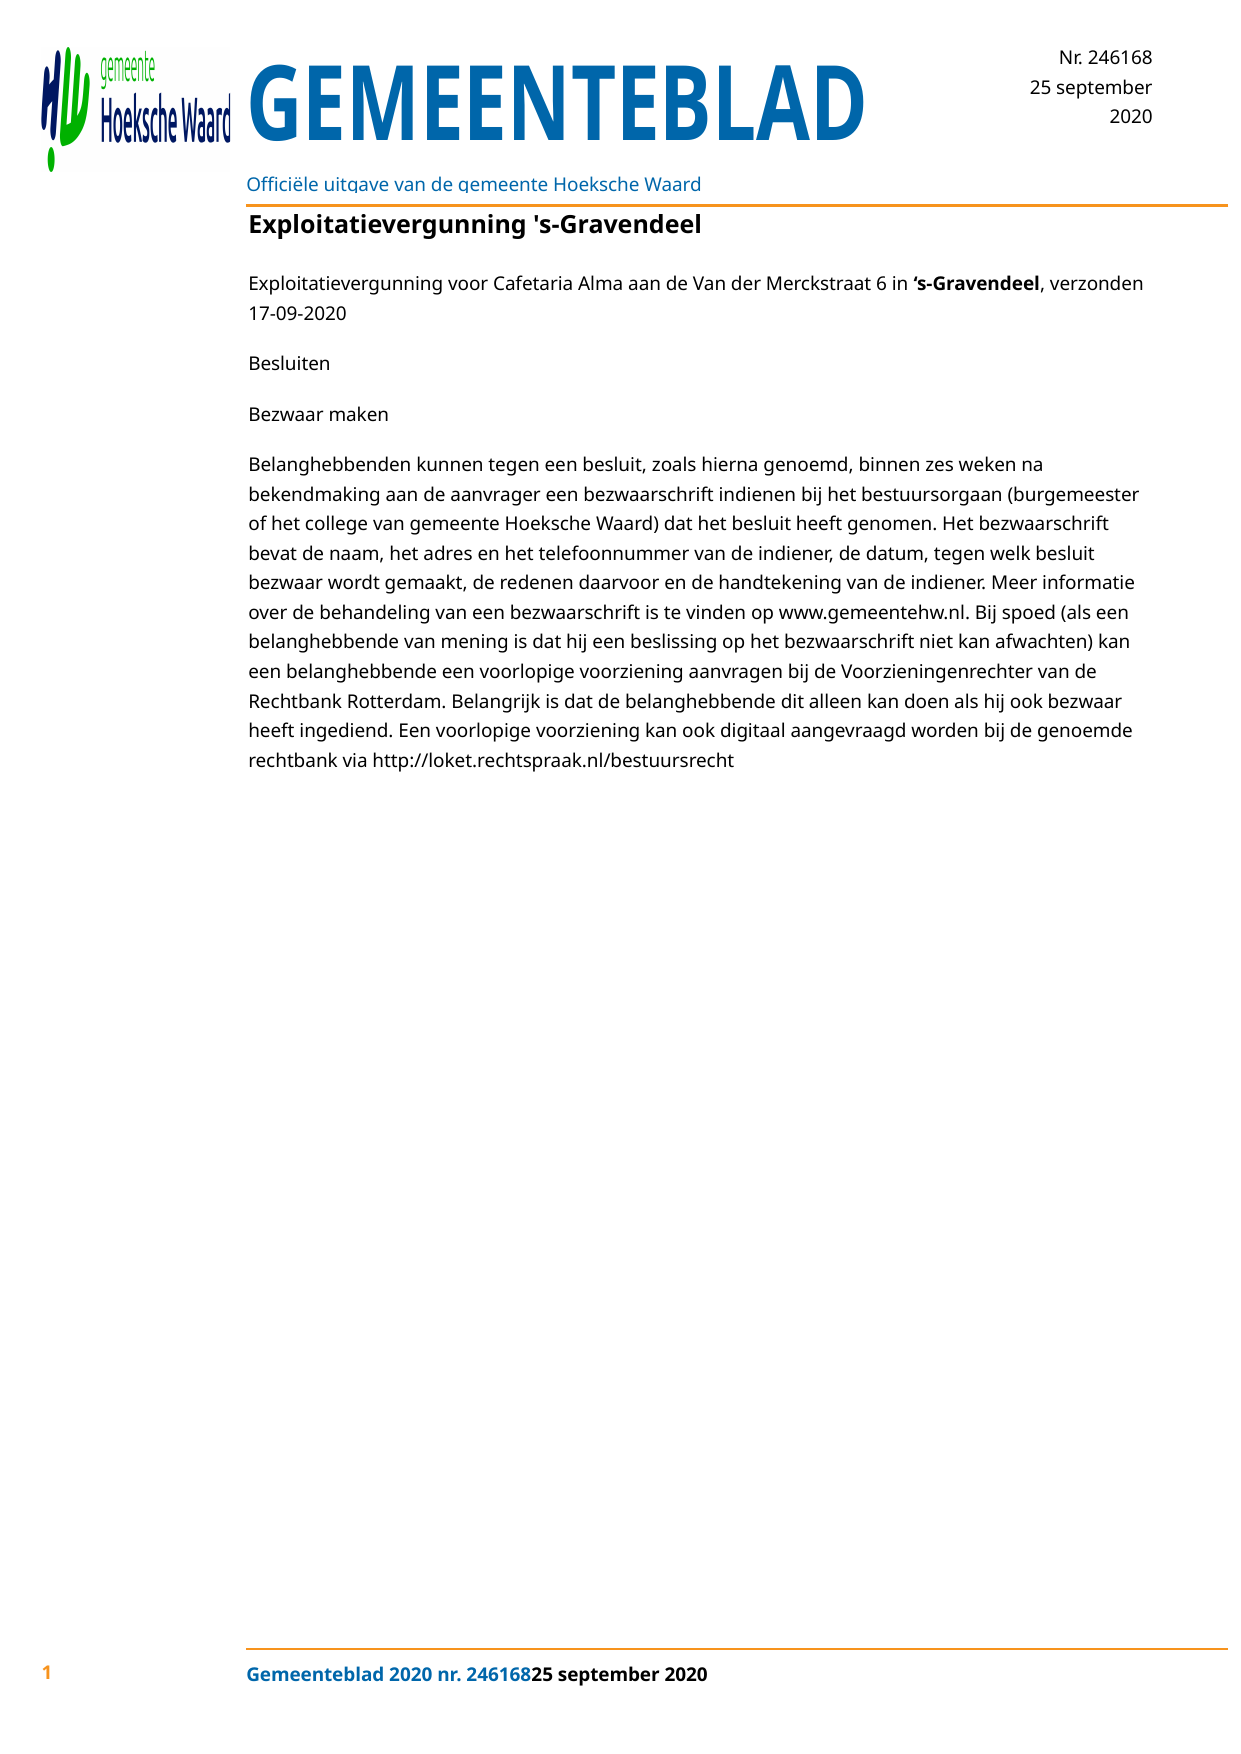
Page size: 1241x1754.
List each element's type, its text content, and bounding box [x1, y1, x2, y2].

text Besluiten [248, 350, 1152, 376]
text Belanghebbenden kunnen tegen een besluit, zoals hierna genoemd, binnen zes weken na bekendmaking aan de aanvrager een bezwaarschrift indienen bij het bestuursorgaan (burgemeester of het college van gemeente Hoeksche Waard) dat het besluit heeft genomen. Het bezwaarschrift bevat de naam, het adres en het telefoonnummer van de indiener, de datum, tegen welk besluit bezwaar wordt gemaakt, de redenen daarvoor en de handtekening van de indiener. Meer informatie over de behandeling van een bezwaarschrift is te vinden op www.gemeentehw.nl. Bij spoed (als een belanghebbende van mening is dat hij een beslissing op het bezwaarschrift niet kan afwachten) kan een belanghebbende een voorlopige voorziening aanvragen bij de Voorzieningenrechter van de Rechtbank Rotterdam. Belangrijk is dat de belanghebbende dit alleen kan doen als hij ook bezwaar heeft ingediend. Een voorlopige voorziening kan ook digitaal aangevraagd worden bij de genoemde rechtbank via http://loket.rechtspraak.nl/bestuursrecht [248, 451, 1152, 773]
picture [41, 47, 231, 172]
text Exploitatievergunning 's-Gravendeel [248, 207, 1152, 241]
text Exploitatievergunning voor Cafetaria Alma aan de Van der Merckstraat 6 in ‘s-Gravendeel, verzonden 17-09-2020 [248, 270, 1152, 326]
text Bezwaar maken [248, 401, 1152, 426]
